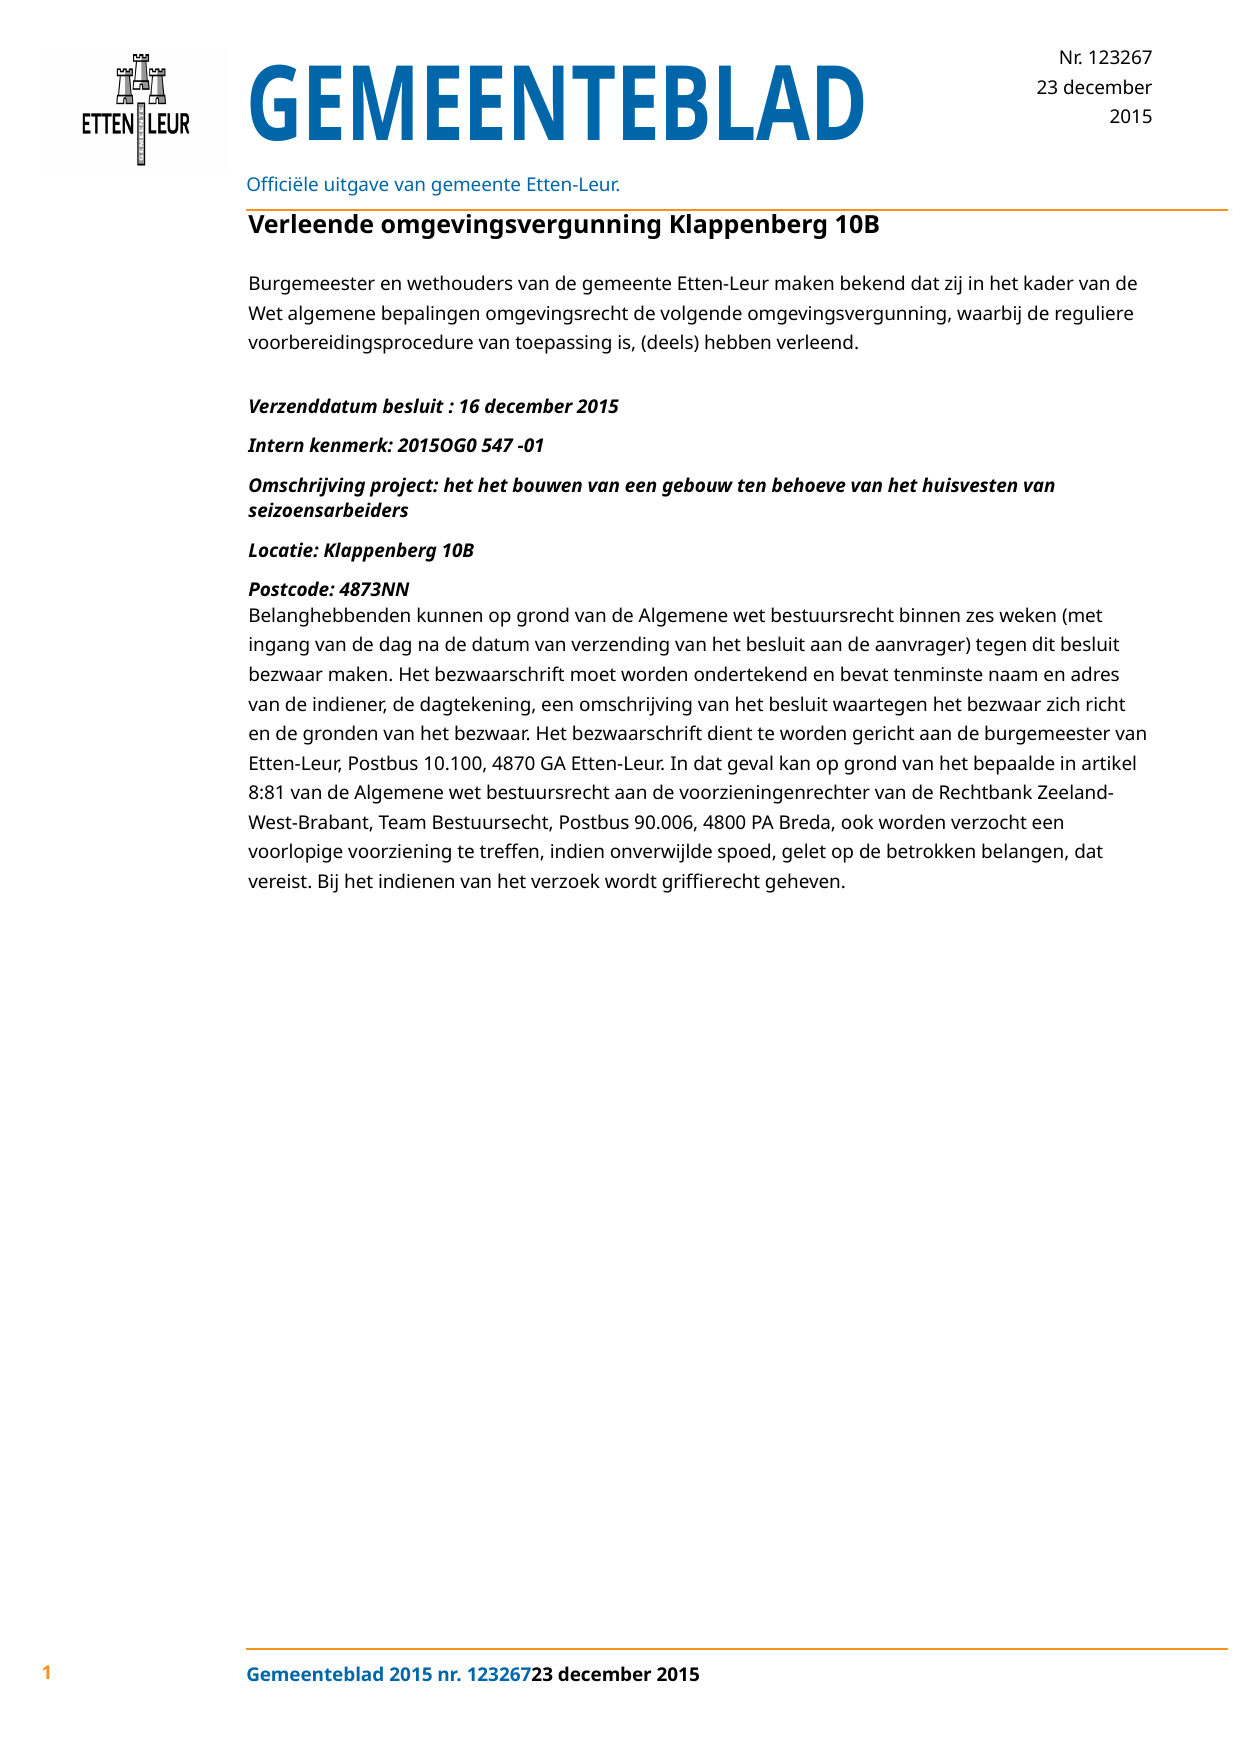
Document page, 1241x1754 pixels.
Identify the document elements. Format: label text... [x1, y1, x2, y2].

text Burgemeester en wethouders van de gemeente Etten-Leur maken bekend dat zij in het kader van de Wet algemene bepalingen omgevingsrecht de volgende omgevingsvergunning, waarbij de reguliere voorbereidingsprocedure van toepassing is, (deels) hebben verleend. [248, 270, 1152, 355]
text Verleende omgevingsvergunning Klappenberg 10B [248, 211, 1152, 241]
text Postcode: 4873NN [248, 576, 1152, 602]
text Belanghebbenden kunnen op grond van de Algemene wet bestuursrecht binnen zes weken (met ingang van de dag na de datum van verzending van het besluit aan de aanvrager) tegen dit besluit bezwaar maken. Het bezwaarschrift moet worden ondertekend en bevat tenminste naam en adres van de indiener, de dagtekening, een omschrijving van het besluit waartegen het bezwaar zich richt en de gronden van het bezwaar. Het bezwaarschrift dient te worden gericht aan de burgemeester van Etten-Leur, Postbus 10.100, 4870 GA Etten-Leur. In dat geval kan op grond van het bepaalde in artikel 8:81 van de Algemene wet bestuursrecht aan de voorzieningenrechter van de Rechtbank Zeeland-West-Brabant, Team Bestuursecht, Postbus 90.006, 4800 PA Breda, ook worden verzocht een voorlopige voorziening te treffen, indien onverwijlde spoed, gelet op de betrokken belangen, dat vereist. Bij het indienen van het verzoek wordt griffierecht geheven. [248, 602, 1152, 894]
text Intern kenmerk: 2015OG0 547 -01 [248, 433, 1152, 458]
text Omschrijving project: het het bouwen van een gebouw ten behoeve van het huisvesten van seizoensarbeiders [248, 472, 1152, 523]
picture [41, 47, 231, 172]
text Verzenddatum besluit : 16 december 2015 [248, 393, 1152, 419]
text Locatie: Klappenberg 10B [248, 537, 1152, 563]
